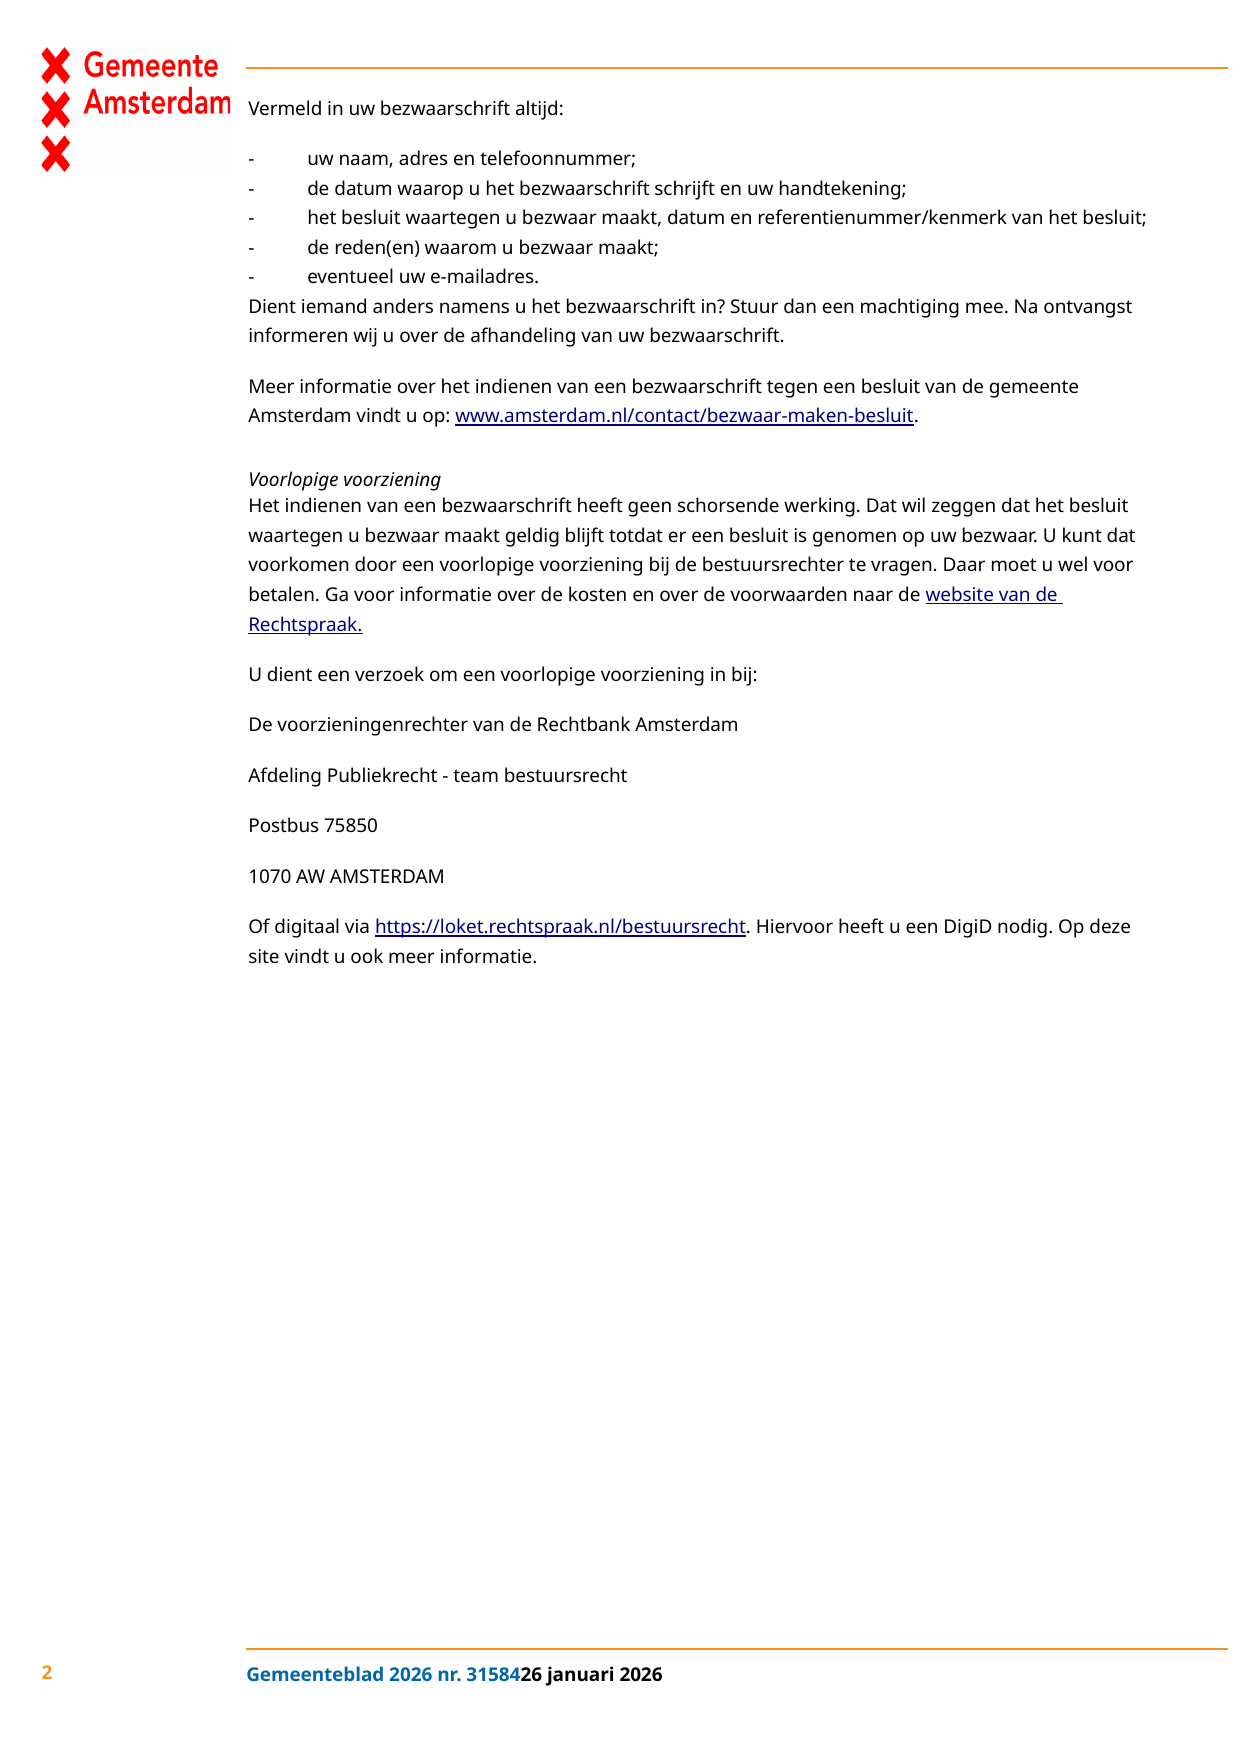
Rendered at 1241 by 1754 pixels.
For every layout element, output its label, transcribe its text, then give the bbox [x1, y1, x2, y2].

text Vermeld in uw bezwaarschrift altijd: [248, 95, 1152, 121]
text Afdeling Publiekrecht - team bestuursrecht [248, 762, 1152, 788]
text Dient iemand anders namens u het bezwaarschrift in? Stuur dan een machtiging mee. Na ontvangst informeren wij u over de afhandeling van uw bezwaarschrift. [248, 293, 1152, 348]
list het besluit waartegen u bezwaar maakt, datum en referentienummer/kenmerk van het besluit; [248, 204, 1152, 230]
text Of digitaal via https://loket.rechtspraak.nl/bestuursrecht. Hiervoor heeft u een DigiD nodig. Op deze site vindt u ook meer informatie. [248, 913, 1152, 968]
text De voorzieningenrechter van de Rechtbank Amsterdam [248, 712, 1152, 737]
list uw naam, adres en telefoonnummer; [248, 145, 1152, 171]
list de reden(en) waarom u bezwaar maakt; [248, 234, 1152, 260]
text Voorlopige voorziening [248, 467, 1152, 492]
text Het indienen van een bezwaarschrift heeft geen schorsende werking. Dat wil zeggen dat het besluit waartegen u bezwaar maakt geldig blijft totdat er een besluit is genomen op uw bezwaar. U kunt dat voorkomen door een voorlopige voorziening bij de bestuursrechter te vragen. Daar moet u wel voor betalen. Ga voor informatie over de kosten en over de voorwaarden naar de website van de Rechtspraak. [248, 492, 1152, 636]
list de datum waarop u het bezwaarschrift schrijft en uw handtekening; [248, 175, 1152, 201]
text 1070 AW AMSTERDAM [248, 863, 1152, 888]
picture [41, 47, 231, 172]
text U dient een verzoek om een voorlopige voorziening in bij: [248, 661, 1152, 687]
text Meer informatie over het indienen van een bezwaarschrift tegen een besluit van de gemeente Amsterdam vindt u op: www.amsterdam.nl/contact/bezwaar-maken-besluit. [248, 373, 1152, 428]
text Postbus 75850 [248, 812, 1152, 838]
list eventueel uw e-mailadres. [248, 263, 1152, 289]
